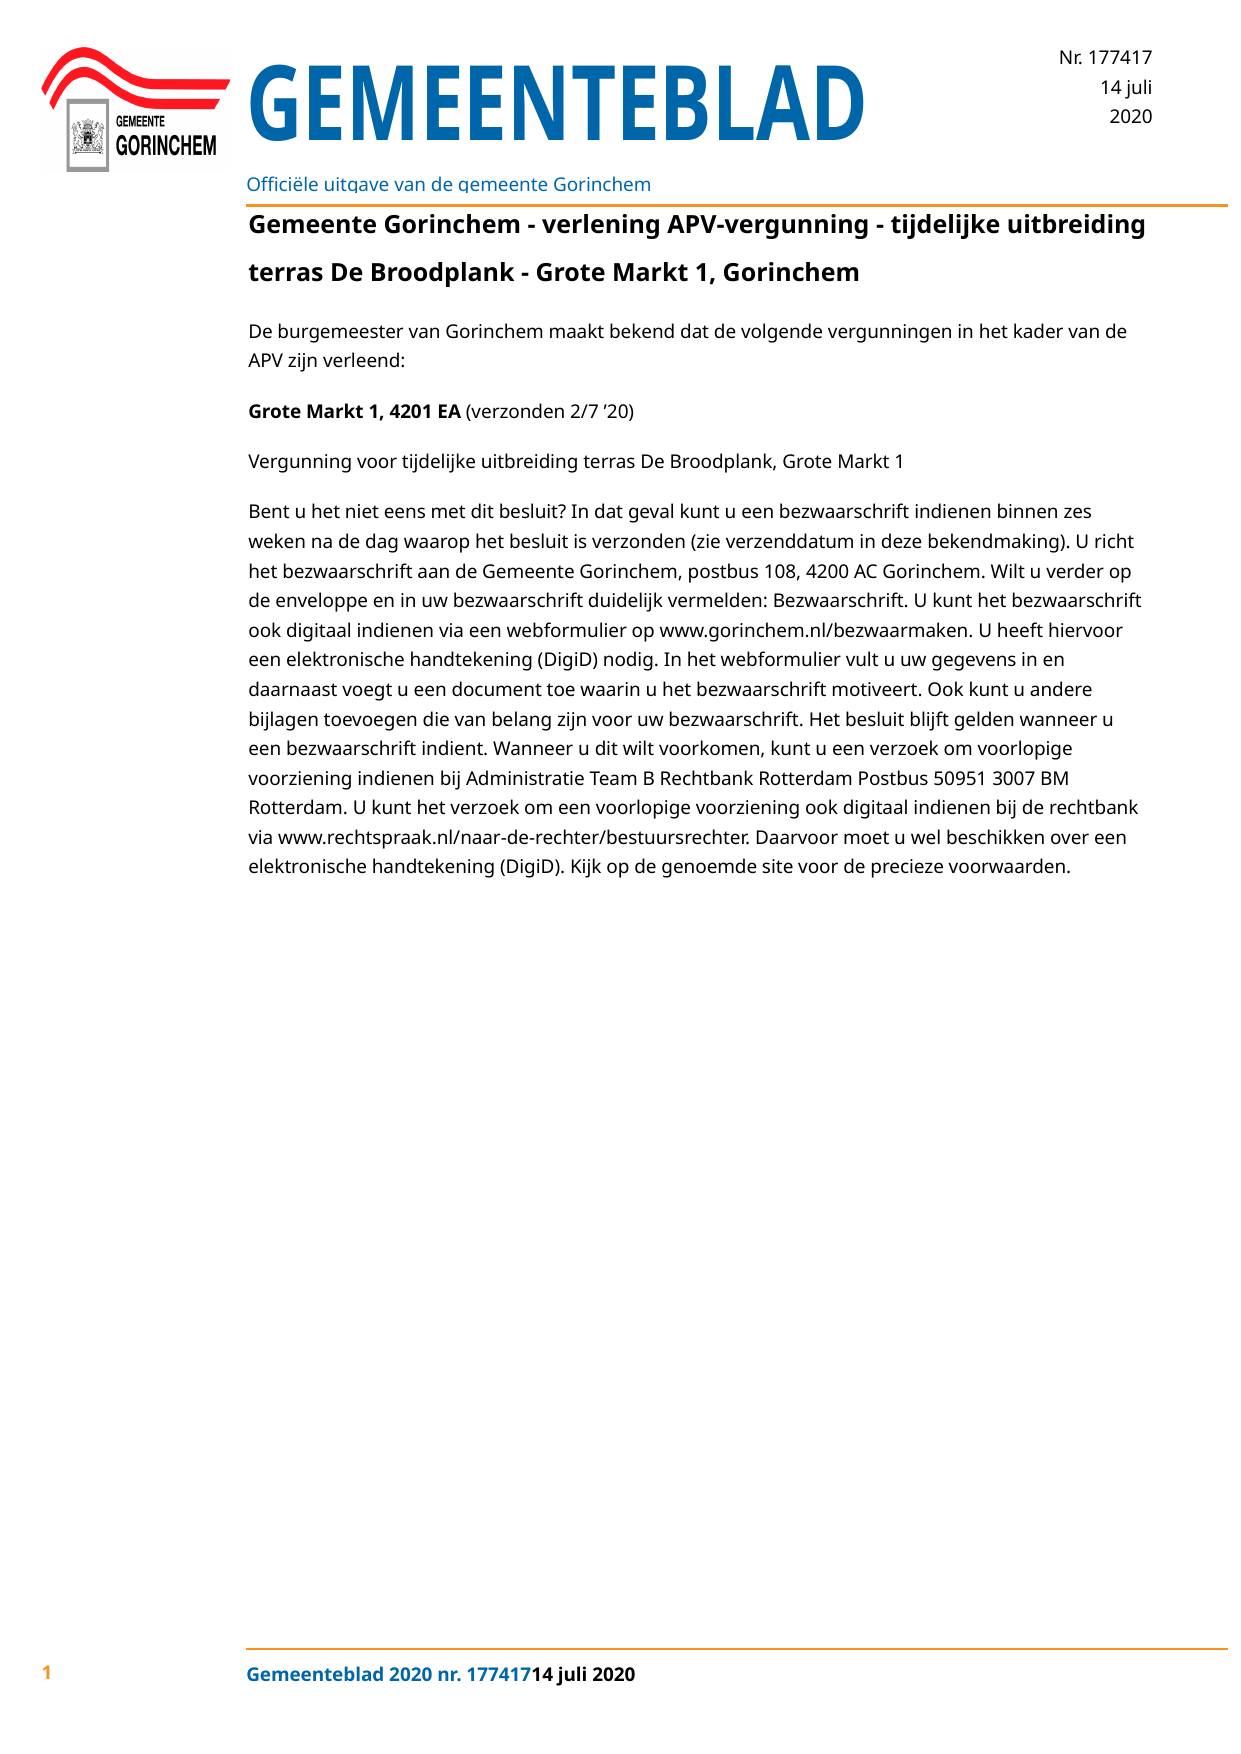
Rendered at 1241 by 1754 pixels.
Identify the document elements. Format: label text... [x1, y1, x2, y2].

text Gemeente Gorinchem - verlening APV-vergunning - tijdelijke uitbreiding terras De Broodplank - Grote Markt 1, Gorinchem [248, 207, 1152, 288]
text De burgemeester van Gorinchem maakt bekend dat de volgende vergunningen in het kader van de APV zijn verleend: [248, 318, 1152, 373]
text Bent u het niet eens met dit besluit? In dat geval kunt u een bezwaarschrift indienen binnen zes weken na de dag waarop het besluit is verzonden (zie verzenddatum in deze bekendmaking). U richt het bezwaarschrift aan de Gemeente Gorinchem, postbus 108, 4200 AC Gorinchem. Wilt u verder op de enveloppe en in uw bezwaarschrift duidelijk vermelden: Bezwaarschrift. U kunt het bezwaarschrift ook digitaal indienen via een webformulier op www.gorinchem.nl/bezwaarmaken. U heeft hiervoor een elektronische handtekening (DigiD) nodig. In het webformulier vult u uw gegevens in en daarnaast voegt u een document toe waarin u het bezwaarschrift motiveert. Ook kunt u andere bijlagen toevoegen die van belang zijn voor uw bezwaarschrift. Het besluit blijft gelden wanneer u een bezwaarschrift indient. Wanneer u dit wilt voorkomen, kunt u een verzoek om voorlopige voorziening indienen bij Administratie Team B Rechtbank Rotterdam Postbus 50951 3007 BM Rotterdam. U kunt het verzoek om een voorlopige voorziening ook digitaal indienen bij de rechtbank via www.rechtspraak.nl/naar-de-rechter/bestuursrechter. Daarvoor moet u wel beschikken over een elektronische handtekening (DigiD). Kijk op de genoemde site voor de precieze voorwaarden. [248, 499, 1152, 879]
text Grote Markt 1, 4201 EA (verzonden 2/7 ’20) [248, 398, 1152, 424]
text Vergunning voor tijdelijke uitbreiding terras De Broodplank, Grote Markt 1 [248, 448, 1152, 474]
picture [41, 47, 231, 172]
